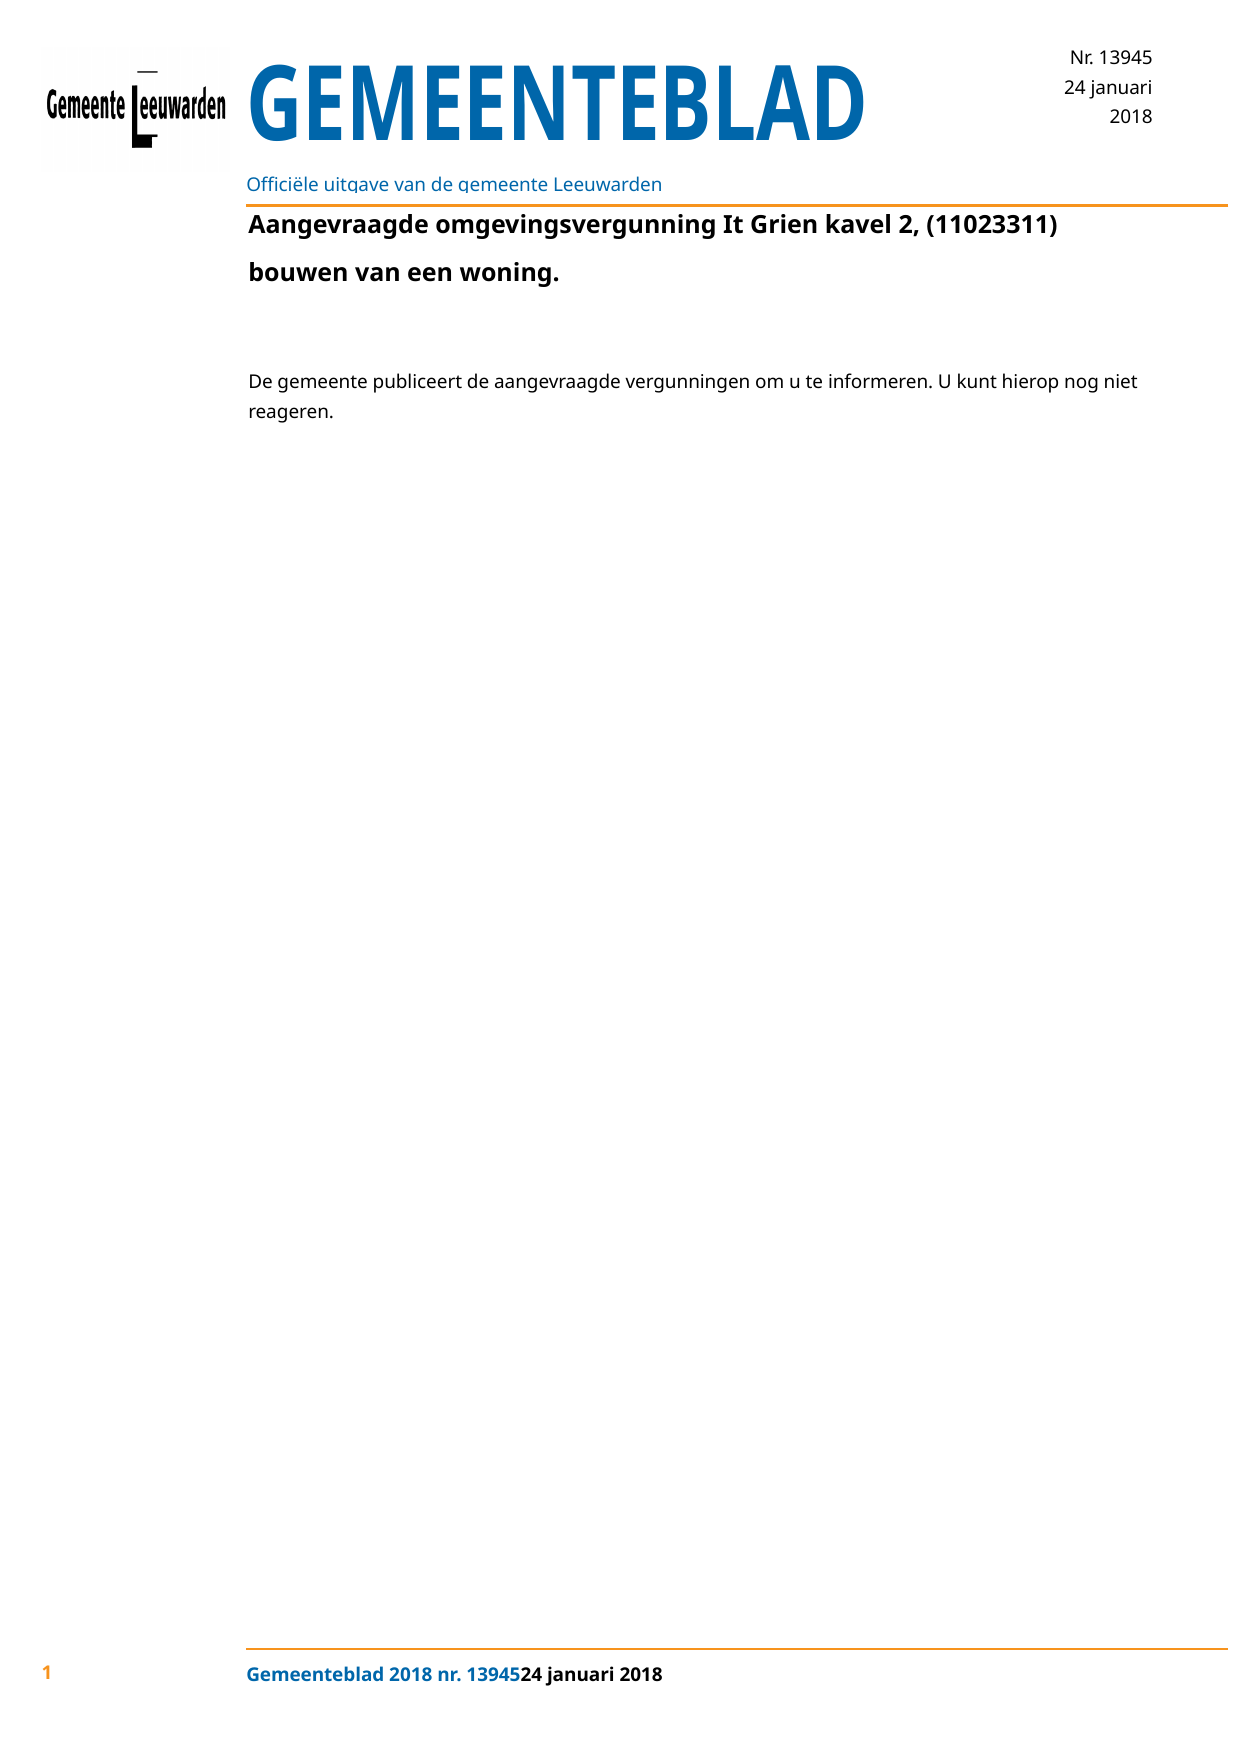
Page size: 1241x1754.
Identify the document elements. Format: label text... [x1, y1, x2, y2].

text Aangevraagde omgevingsvergunning It Grien kavel 2, (11023311) bouwen van een woning. [248, 207, 1152, 288]
picture [41, 47, 231, 172]
text De gemeente publiceert de aangevraagde vergunningen om u te informeren. U kunt hierop nog niet reageren. [248, 368, 1152, 424]
